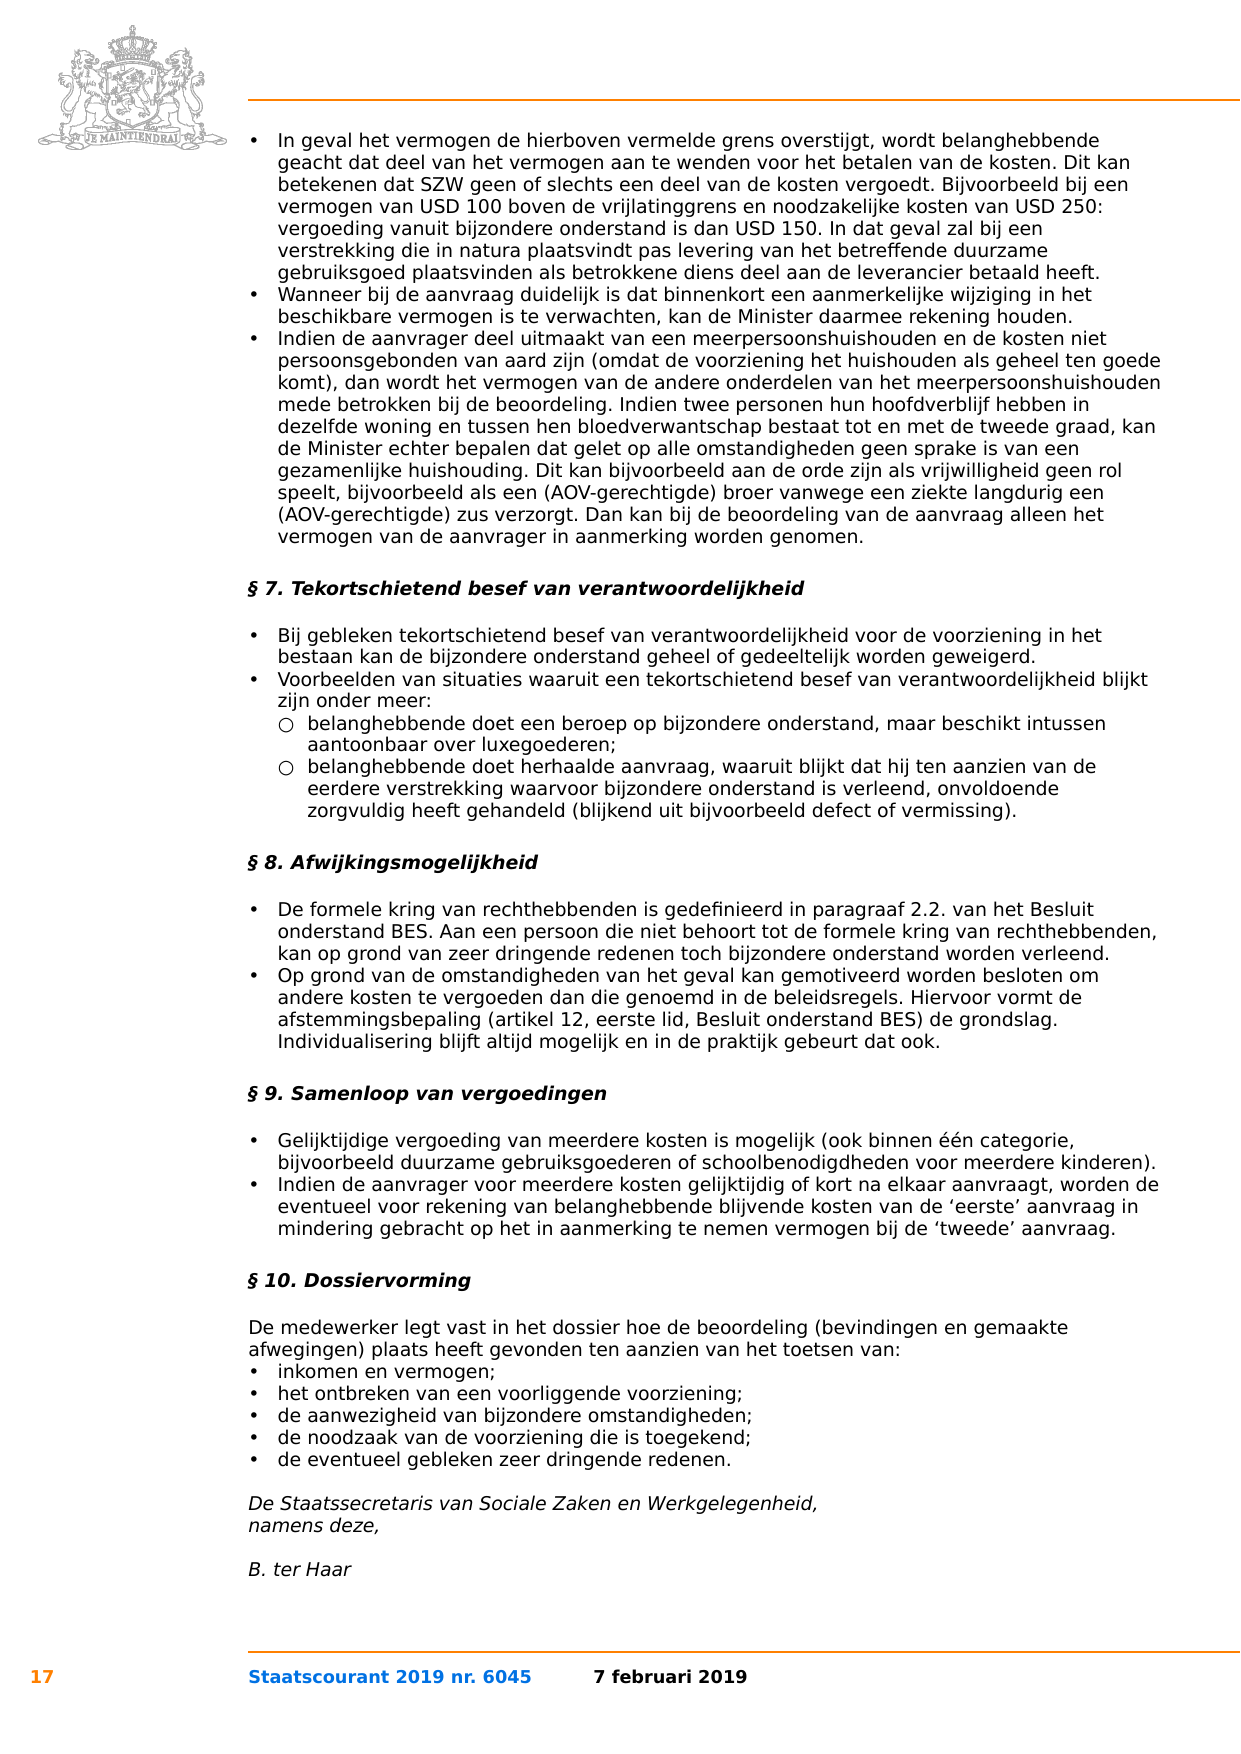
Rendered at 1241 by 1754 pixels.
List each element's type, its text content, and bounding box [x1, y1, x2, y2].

text • Indien de aanvrager deel uitmaakt van een meerpersoonshuishouden en de kosten niet persoonsgebonden van aard zijn (omdat de voorziening het huishouden als geheel ten goede komt), dan wordt het vermogen van de andere onderdelen van het meerpersoonshuishouden mede betrokken bij de beoordeling. Indien twee personen hun hoofdverblijf hebben in dezelfde woning en tussen hen bloedverwantschap bestaat tot en met de tweede graad, kan de Minister echter bepalen dat gelet op alle omstandigheden geen sprake is van een gezamenlijke huishouding. Dit kan bijvoorbeeld aan de orde zijn als vrijwilligheid geen rol speelt, bijvoorbeeld als een (AOV-gerechtigde) broer vanwege een ziekte langdurig een (AOV-gerechtigde) zus verzorgt. Dan kan bij de beoordeling van de aanvraag alleen het vermogen van de aanvrager in aanmerking worden genomen. [248, 328, 1163, 547]
text • Wanneer bij de aanvraag duidelijk is dat binnenkort een aanmerkelijke wijziging in het beschikbare vermogen is te verwachten, kan de Minister daarmee rekening houden. [248, 284, 1163, 328]
text De Staatssecretaris van Sociale Zaken en Werkgelegenheid, namens deze, B. ter Haar [248, 1493, 1163, 1581]
subtitle § 7. Tekortschietend besef van verantwoordelijkheid [248, 577, 1163, 599]
text • Voorbeelden van situaties waaruit een tekortschietend besef van verantwoordelijkheid blijkt zijn onder meer: [248, 668, 1163, 712]
text • In geval het vermogen de hierboven vermelde grens overstijgt, wordt belanghebbende geacht dat deel van het vermogen aan te wenden voor het betalen van de kosten. Dit kan betekenen dat SZW geen of slechts een deel van de kosten vergoedt. Bijvoorbeeld bij een vermogen van USD 100 boven de vrijlatinggrens en noodzakelijke kosten van USD 250: vergoeding vanuit bijzondere onderstand is dan USD 150. In dat geval zal bij een verstrekking die in natura plaatsvindt pas levering van het betreffende duurzame gebruiksgoed plaatsvinden als betrokkene diens deel aan de leverancier betaald heeft. [248, 130, 1163, 284]
text • Gelijktijdige vergoeding van meerdere kosten is mogelijk (ook binnen één categorie, bijvoorbeeld duurzame gebruiksgoederen of schoolbenodigdheden voor meerdere kinderen). [248, 1130, 1163, 1174]
picture [38, 25, 227, 150]
subtitle § 10. Dossiervorming [248, 1270, 1163, 1292]
text • inkomen en vermogen; [248, 1361, 1163, 1383]
subtitle § 9. Samenloop van vergoedingen [248, 1083, 1163, 1105]
text ○ belanghebbende doet herhaalde aanvraag, waaruit blijkt dat hij ten aanzien van de eerdere verstrekking waarvoor bijzondere onderstand is verleend, onvoldoende zorgvuldig heeft gehandeld (blijkend uit bijvoorbeeld defect of vermissing). [278, 756, 1163, 822]
text ○ belanghebbende doet een beroep op bijzondere onderstand, maar beschikt intussen aantoonbaar over luxegoederen; [278, 712, 1163, 756]
text • Bij gebleken tekortschietend besef van verantwoordelijkheid voor de voorziening in het bestaan kan de bijzondere onderstand geheel of gedeeltelijk worden geweigerd. [248, 624, 1163, 668]
text • de eventueel gebleken zeer dringende redenen. [248, 1449, 1163, 1471]
subtitle § 8. Afwijkingsmogelijkheid [248, 852, 1163, 874]
text • De formele kring van rechthebbenden is gedefinieerd in paragraaf 2.2. van het Besluit onderstand BES. Aan een persoon die niet behoort tot de formele kring van rechthebbenden, kan op grond van zeer dringende redenen toch bijzondere onderstand worden verleend. [248, 899, 1163, 965]
text • het ontbreken van een voorliggende voorziening; [248, 1383, 1163, 1405]
text • de aanwezigheid van bijzondere omstandigheden; [248, 1405, 1163, 1427]
text De medewerker legt vast in het dossier hoe de beoordeling (bevindingen en gemaakte afwegingen) plaats heeft gevonden ten aanzien van het toetsen van: [248, 1317, 1163, 1361]
text • Indien de aanvrager voor meerdere kosten gelijktijdig of kort na elkaar aanvraagt, worden de eventueel voor rekening van belanghebbende blijvende kosten van de ‘eerste’ aanvraag in mindering gebracht op het in aanmerking te nemen vermogen bij de ‘tweede’ aanvraag. [248, 1174, 1163, 1240]
text • Op grond van de omstandigheden van het geval kan gemotiveerd worden besloten om andere kosten te vergoeden dan die genoemd in de beleidsregels. Hiervoor vormt de afstemmingsbepaling (artikel 12, eerste lid, Besluit onderstand BES) de grondslag. Individualisering blijft altijd mogelijk en in de praktijk gebeurt dat ook. [248, 965, 1163, 1053]
text • de noodzaak van de voorziening die is toegekend; [248, 1427, 1163, 1449]
